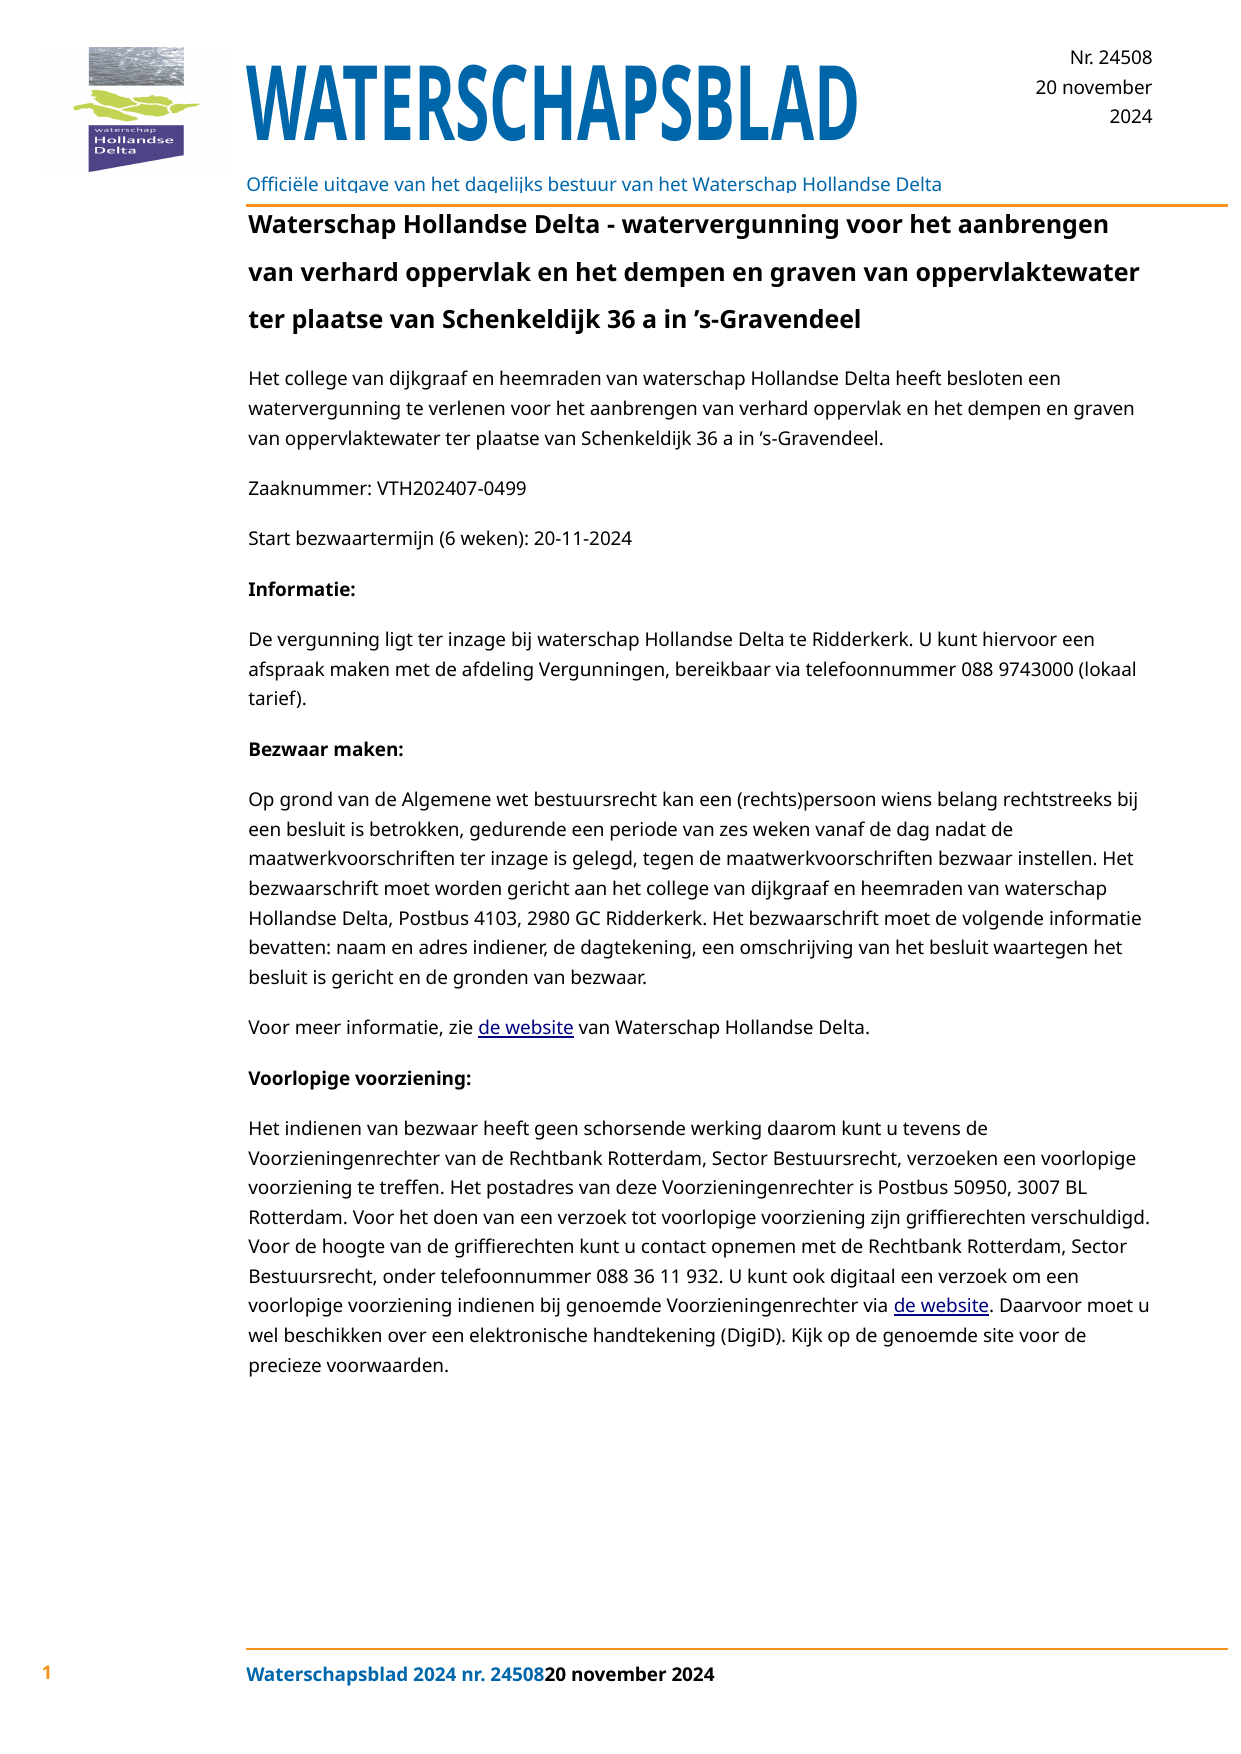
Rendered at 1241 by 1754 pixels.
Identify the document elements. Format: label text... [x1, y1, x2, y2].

text Waterschap Hollandse Delta - watervergunning voor het aanbrengen van verhard oppervlak en het dempen en graven van oppervlaktewater ter plaatse van Schenkeldijk 36 a in ’s-Gravendeel [248, 207, 1152, 336]
text Start bezwaartermijn (6 weken): 20-11-2024 [248, 526, 1152, 551]
text Voorlopige voorziening: [248, 1065, 1152, 1090]
text Voor meer informatie, zie de website van Waterschap Hollandse Delta. [248, 1014, 1152, 1040]
text Het indienen van bezwaar heeft geen schorsende werking daarom kunt u tevens de Voorzieningenrechter van de Rechtbank Rotterdam, Sector Bestuursrecht, verzoeken een voorlopige voorziening te treffen. Het postadres van deze Voorzieningenrechter is Postbus 50950, 3007 BL Rotterdam. Voor het doen van een verzoek tot voorlopige voorziening zijn griffierechten verschuldigd. Voor de hoogte van de griffierechten kunt u contact opnemen met de Rechtbank Rotterdam, Sector Bestuursrecht, onder telefoonnummer 088 36 11 932. U kunt ook digitaal een verzoek om een voorlopige voorziening indienen bij genoemde Voorzieningenrechter via de website. Daarvoor moet u wel beschikken over een elektronische handtekening (DigiD). Kijk op de genoemde site voor de precieze voorwaarden. [248, 1115, 1152, 1377]
text De vergunning ligt ter inzage bij waterschap Hollandse Delta te Ridderkerk. U kunt hiervoor een afspraak maken met de afdeling Vergunningen, bereikbaar via telefoonnummer 088 9743000 (lokaal tarief). [248, 626, 1152, 711]
text Het college van dijkgraaf en heemraden van waterschap Hollandse Delta heeft besloten een watervergunning te verlenen voor het aanbrengen van verhard oppervlak en het dempen en graven van oppervlaktewater ter plaatse van Schenkeldijk 36 a in ’s-Gravendeel. [248, 366, 1152, 450]
text Zaaknummer: VTH202407-0499 [248, 475, 1152, 501]
text Informatie: [248, 576, 1152, 602]
text Op grond van de Algemene wet bestuursrecht kan een (rechts)persoon wiens belang rechtstreeks bij een besluit is betrokken, gedurende een periode van zes weken vanaf de dag nadat de maatwerkvoorschriften ter inzage is gelegd, tegen de maatwerkvoorschriften bezwaar instellen. Het bezwaarschrift moet worden gericht aan het college van dijkgraaf en heemraden van waterschap Hollandse Delta, Postbus 4103, 2980 GC Ridderkerk. Het bezwaarschrift moet de volgende informatie bevatten: naam en adres indiener, de dagtekening, een omschrijving van het besluit waartegen het besluit is gericht en de gronden van bezwaar. [248, 786, 1152, 989]
text Bezwaar maken: [248, 736, 1152, 762]
picture [41, 47, 231, 172]
